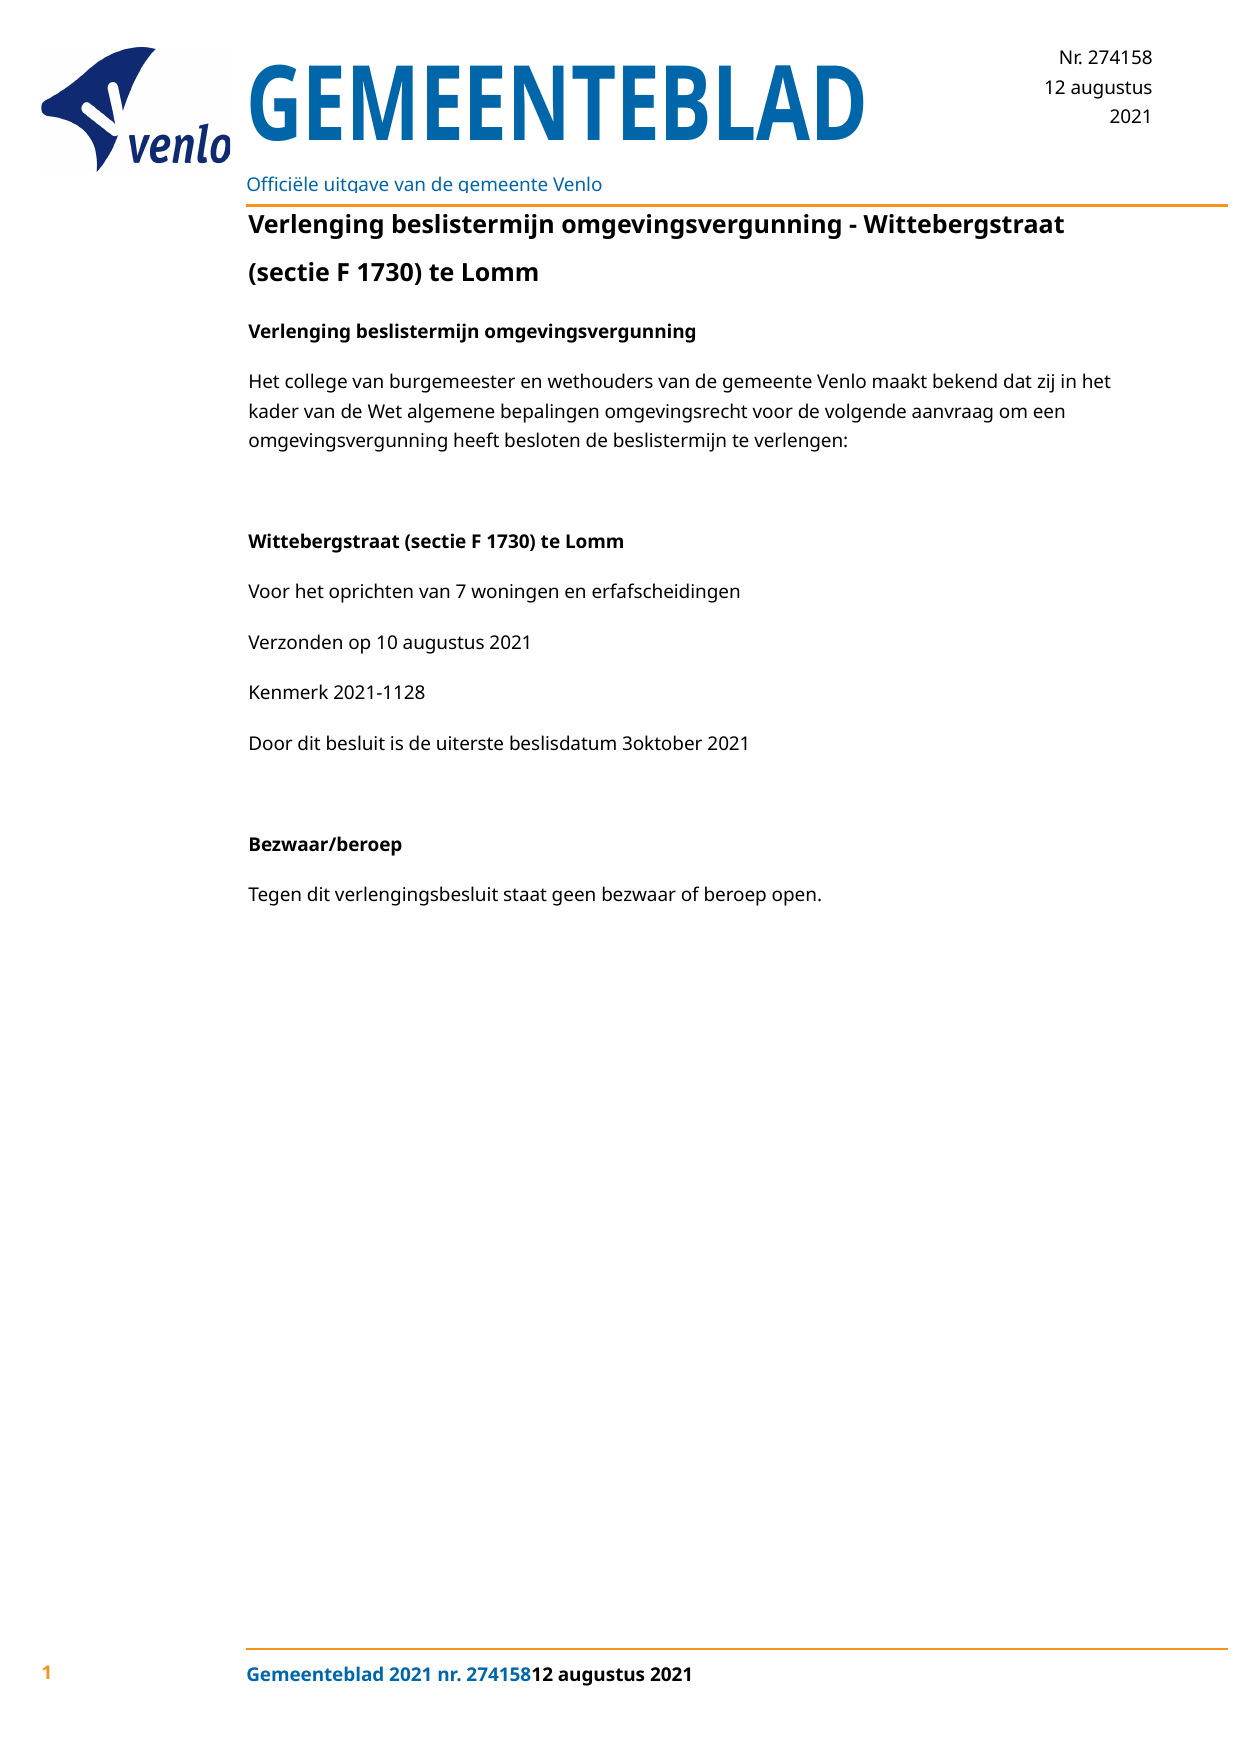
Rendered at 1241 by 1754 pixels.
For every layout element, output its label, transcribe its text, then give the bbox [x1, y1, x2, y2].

text Wittebergstraat (sectie F 1730) te Lomm [248, 528, 1152, 554]
text Door dit besluit is de uiterste beslisdatum 3oktober 2021 [248, 730, 1152, 756]
picture [41, 47, 231, 172]
text Verlenging beslistermijn omgevingsvergunning - Wittebergstraat (sectie F 1730) te Lomm [248, 207, 1152, 288]
text Tegen dit verlengingsbesluit staat geen bezwaar of beroep open. [248, 881, 1152, 907]
text Het college van burgemeester en wethouders van de gemeente Venlo maakt bekend dat zij in het kader van de Wet algemene bepalingen omgevingsrecht voor de volgende aanvraag om een omgevingsvergunning heeft besloten de beslistermijn te verlengen: [248, 368, 1152, 453]
text Verzonden op 10 augustus 2021 [248, 629, 1152, 655]
text Verlenging beslistermijn omgevingsvergunning [248, 318, 1152, 344]
text Voor het oprichten van 7 woningen en erfafscheidingen [248, 579, 1152, 604]
text Kenmerk 2021-1128 [248, 679, 1152, 705]
text Bezwaar/beroep [248, 831, 1152, 857]
